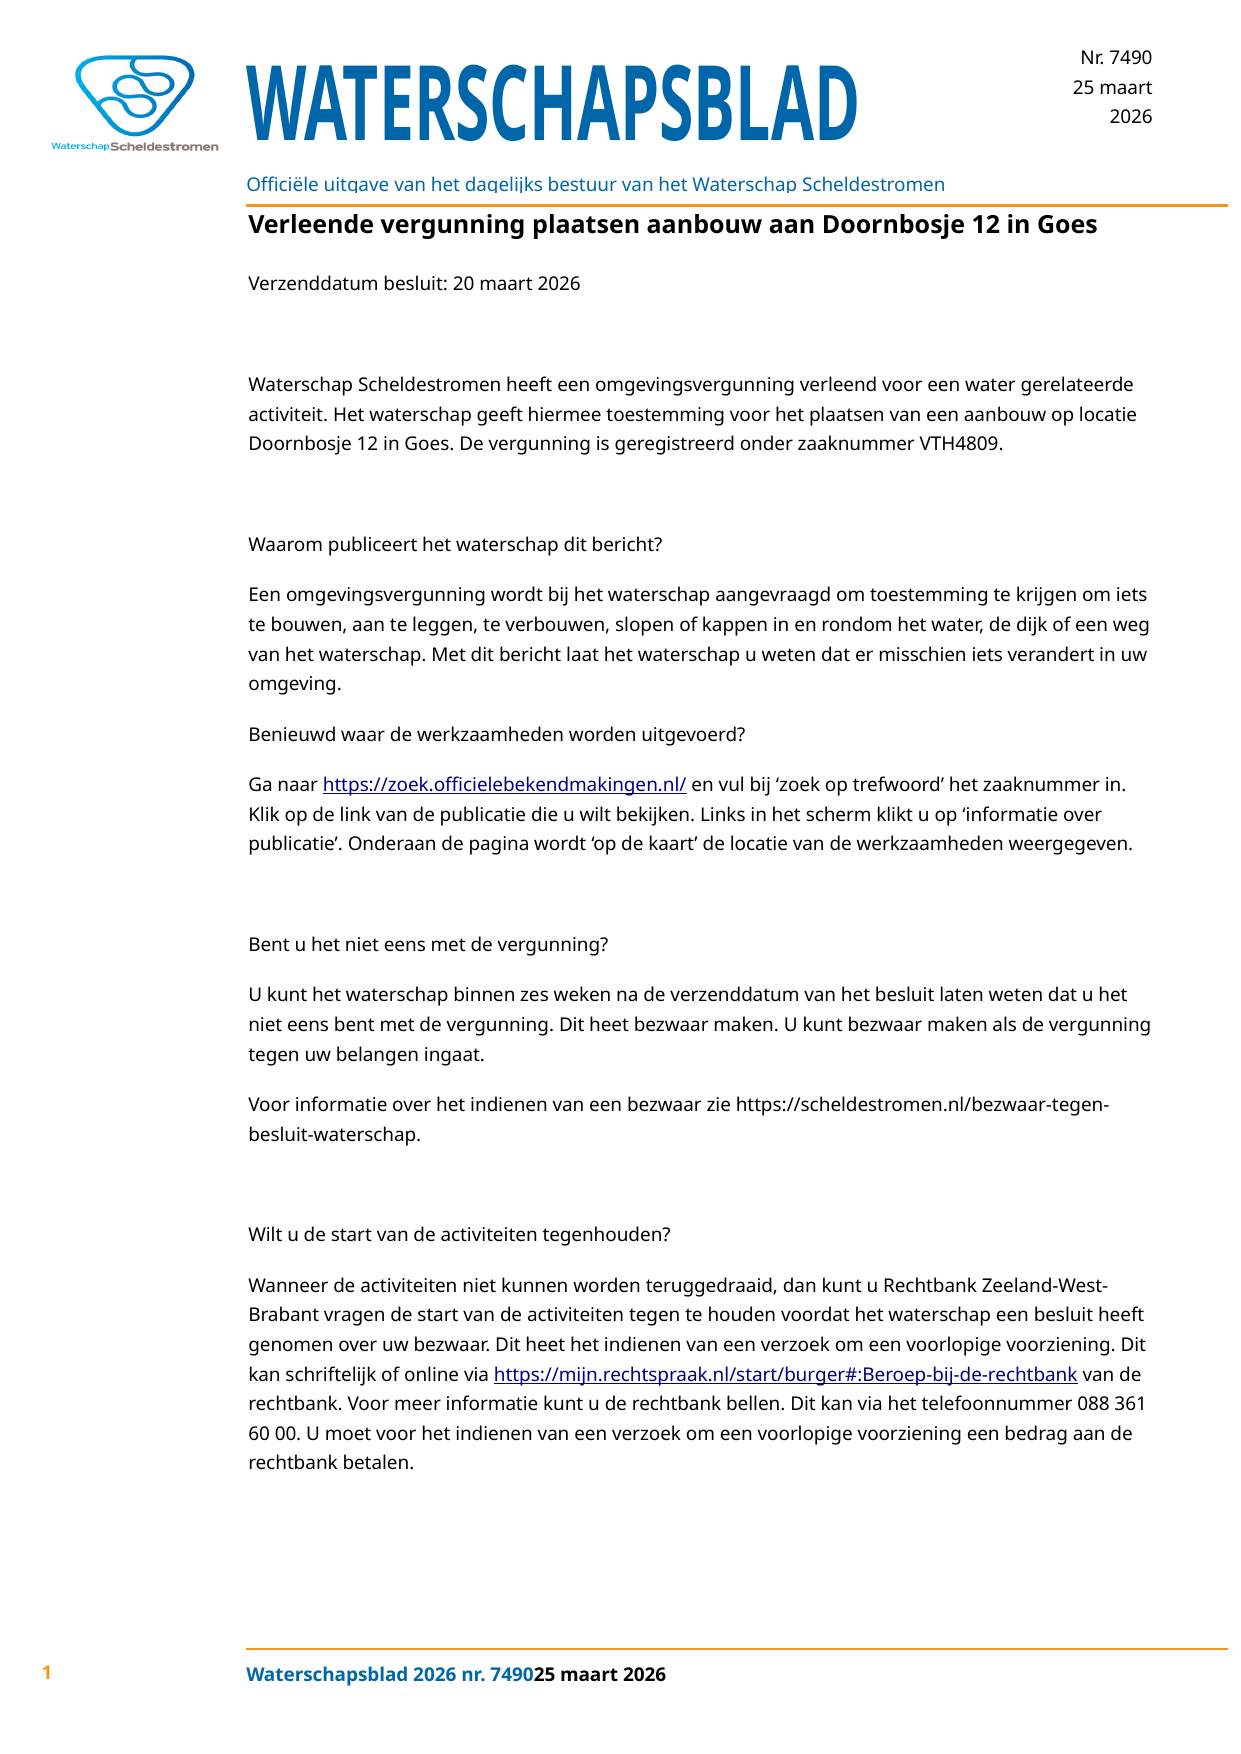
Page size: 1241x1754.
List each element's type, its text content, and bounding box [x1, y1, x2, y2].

text Wilt u de start van de activiteiten tegenhouden? [248, 1222, 1152, 1247]
text Waarom publiceert het waterschap dit bericht? [248, 531, 1152, 557]
text Ga naar https://zoek.officielebekendmakingen.nl/ en vul bij ‘zoek op trefwoord’ het zaaknummer in. Klik op de link van de publicatie die u wilt bekijken. Links in het scherm klikt u op ‘informatie over publicatie’. Onderaan de pagina wordt ‘op de kaart’ de locatie van de werkzaamheden weergegeven. [248, 771, 1152, 856]
text Verzenddatum besluit: 20 maart 2026 [248, 270, 1152, 296]
text Bent u het niet eens met de vergunning? [248, 931, 1152, 957]
text U kunt het waterschap binnen zes weken na de verzenddatum van het besluit laten weten dat u het niet eens bent met de vergunning. Dit heet bezwaar maken. U kunt bezwaar maken als de vergunning tegen uw belangen ingaat. [248, 982, 1152, 1066]
text Voor informatie over het indienen van een bezwaar zie https://scheldestromen.nl/bezwaar-tegen-besluit-waterschap. [248, 1091, 1152, 1146]
text Waterschap Scheldestromen heeft een omgevingsvergunning verleend voor een water gerelateerde activiteit. Het waterschap geeft hiermee toestemming voor het plaatsen van een aanbouw op locatie Doornbosje 12 in Goes. De vergunning is geregistreerd onder zaaknummer VTH4809. [248, 371, 1152, 456]
text Benieuwd waar de werkzaamheden worden uitgevoerd? [248, 721, 1152, 746]
text Een omgevingsvergunning wordt bij het waterschap aangevraagd om toestemming te krijgen om iets te bouwen, aan te leggen, te verbouwen, slopen of kappen in en rondom het water, de dijk of een weg van het waterschap. Met dit bericht laat het waterschap u weten dat er misschien iets verandert in uw omgeving. [248, 582, 1152, 696]
text Verleende vergunning plaatsen aanbouw aan Doornbosje 12 in Goes [248, 207, 1152, 241]
text Wanneer de activiteiten niet kunnen worden teruggedraaid, dan kunt u Rechtbank Zeeland-West-Brabant vragen de start van de activiteiten tegen te houden voordat het waterschap een besluit heeft genomen over uw bezwaar. Dit heet het indienen van een verzoek om een voorlopige voorziening. Dit kan schriftelijk of online via https://mijn.rechtspraak.nl/start/burger#:Beroep-bij-de-rechtbank van de rechtbank. Voor meer informatie kunt u de rechtbank bellen. Dit kan via het telefoonnummer 088 361 60 00. U moet voor het indienen van een verzoek om een voorlopige voorziening een bedrag aan de rechtbank betalen. [248, 1272, 1152, 1475]
picture [41, 47, 231, 172]
